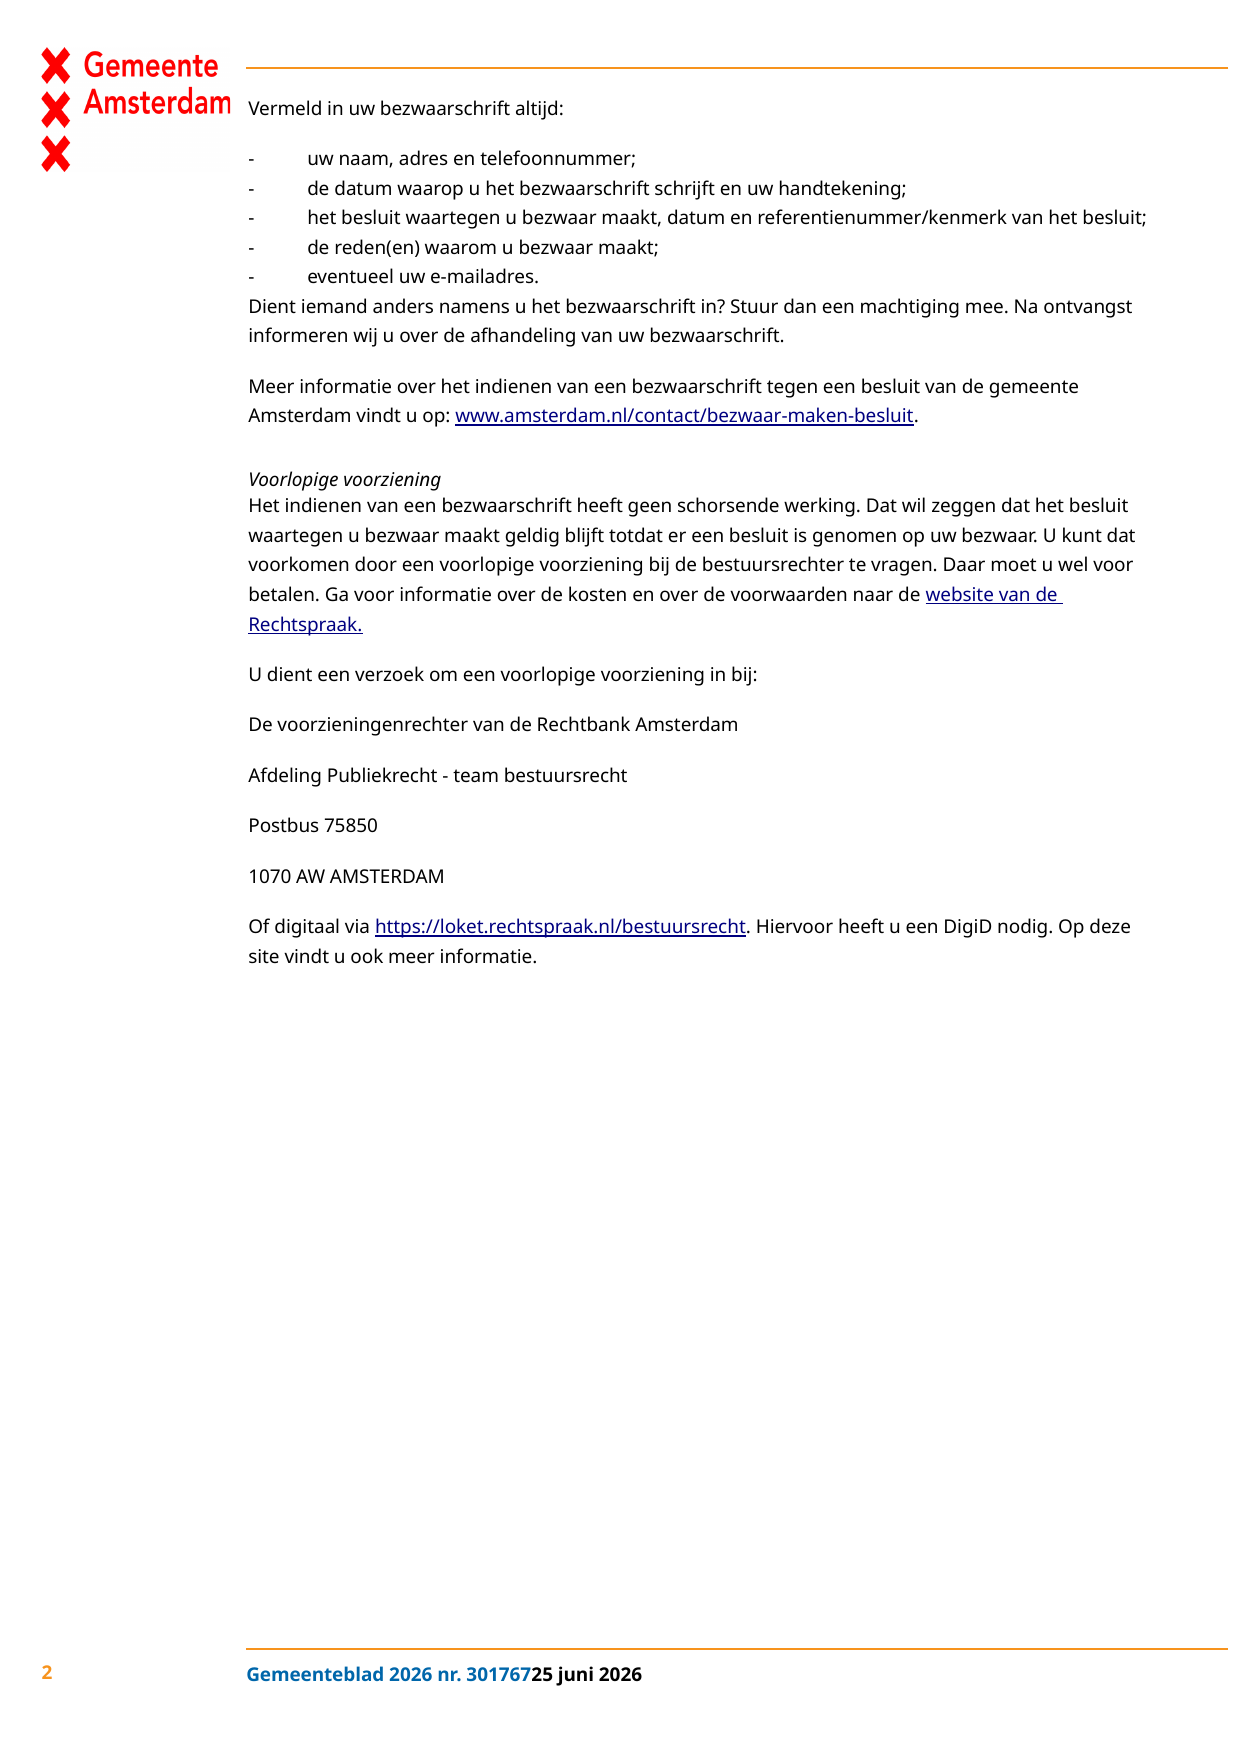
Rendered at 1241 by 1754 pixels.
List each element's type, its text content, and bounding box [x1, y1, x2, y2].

list de reden(en) waarom u bezwaar maakt; [248, 234, 1152, 260]
text U dient een verzoek om een voorlopige voorziening in bij: [248, 661, 1152, 687]
text Het indienen van een bezwaarschrift heeft geen schorsende werking. Dat wil zeggen dat het besluit waartegen u bezwaar maakt geldig blijft totdat er een besluit is genomen op uw bezwaar. U kunt dat voorkomen door een voorlopige voorziening bij de bestuursrechter te vragen. Daar moet u wel voor betalen. Ga voor informatie over de kosten en over de voorwaarden naar de website van de Rechtspraak. [248, 492, 1152, 636]
list uw naam, adres en telefoonnummer; [248, 145, 1152, 171]
text Voorlopige voorziening [248, 467, 1152, 492]
text Meer informatie over het indienen van een bezwaarschrift tegen een besluit van de gemeente Amsterdam vindt u op: www.amsterdam.nl/contact/bezwaar-maken-besluit. [248, 373, 1152, 428]
list het besluit waartegen u bezwaar maakt, datum en referentienummer/kenmerk van het besluit; [248, 204, 1152, 230]
text Afdeling Publiekrecht - team bestuursrecht [248, 762, 1152, 788]
text De voorzieningenrechter van de Rechtbank Amsterdam [248, 712, 1152, 737]
text 1070 AW AMSTERDAM [248, 863, 1152, 888]
text Dient iemand anders namens u het bezwaarschrift in? Stuur dan een machtiging mee. Na ontvangst informeren wij u over de afhandeling van uw bezwaarschrift. [248, 293, 1152, 348]
list eventueel uw e-mailadres. [248, 263, 1152, 289]
text Postbus 75850 [248, 812, 1152, 838]
list de datum waarop u het bezwaarschrift schrijft en uw handtekening; [248, 175, 1152, 201]
text Of digitaal via https://loket.rechtspraak.nl/bestuursrecht. Hiervoor heeft u een DigiD nodig. Op deze site vindt u ook meer informatie. [248, 913, 1152, 968]
text Vermeld in uw bezwaarschrift altijd: [248, 95, 1152, 121]
picture [41, 47, 231, 172]
